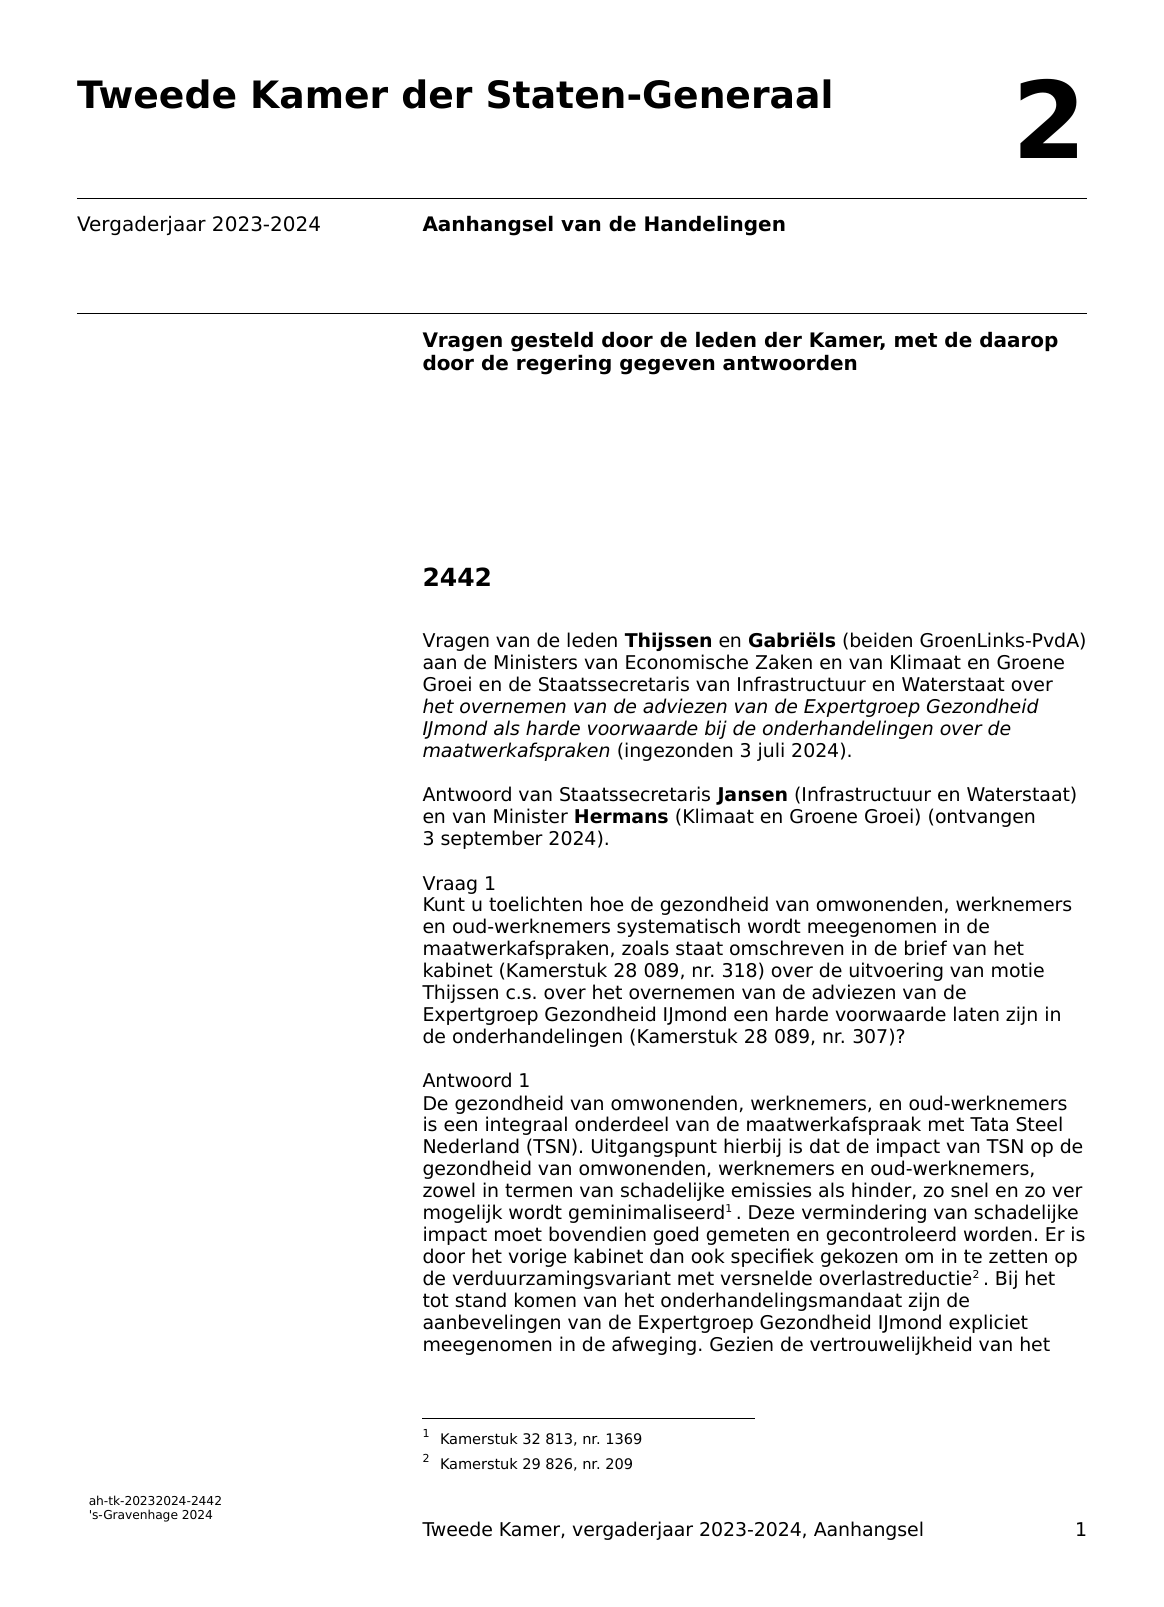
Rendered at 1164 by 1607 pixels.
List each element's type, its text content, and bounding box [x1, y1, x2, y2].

table_header Tweede Kamer der Staten-Generaal [77, 59, 886, 198]
table_cell Aanhangsel van de Handelingen [422, 199, 1087, 313]
text De gezondheid van omwonenden, werknemers, en oud-werknemers is een integraal onderdeel van de maatwerkafspraak met Tata Steel Nederland (TSN). Uitgangspunt hierbij is dat de impact van TSN op de gezondheid van omwonenden, werknemers en oud-werknemers, zowel in termen van schadelijke emissies als hinder, zo snel en zo ver mogelijk wordt geminimaliseerd. Deze vermindering van schadelijke impact moet bovendien goed gemeten en gecontroleerd worden. Er is door het vorige kabinet dan ook specifiek gekozen om in te zetten op de verduurzamingsvariant met versnelde overlastreductie. Bij het tot stand komen van het onderhandelingsmandaat zijn de aanbevelingen van de Expertgroep Gezondheid IJmond expliciet meegenomen in de afweging. Gezien de vertrouwelijkheid van het [422, 1092, 1087, 1356]
text Antwoord 1 [422, 1070, 1087, 1092]
table_header 2 [886, 59, 1087, 198]
text Vraag 1 [422, 872, 1087, 894]
text ah-tk-20232024-2442 [88, 1494, 323, 1508]
text Vragen van de leden Thijssen en Gabriëls (beiden GroenLinks-PvdA) aan de Ministers van Economische Zaken en van Klimaat en Groene Groei en de Staatssecretaris van Infrastructuur en Waterstaat over het overnemen van de adviezen van de Expertgroep Gezondheid IJmond als harde voorwaarde bij de onderhandelingen over de maatwerkafspraken (ingezonden 3 juli 2024). [422, 630, 1087, 762]
text Kamerstuk 32 813, nr. 1369 [422, 1427, 1087, 1449]
text 2442 [422, 563, 1087, 592]
table_cell Vergaderjaar 2023-2024 [77, 199, 422, 313]
text Kamerstuk 29 826, nr. 209 [422, 1452, 1087, 1474]
text Antwoord van Staatssecretaris Jansen (Infrastructuur en Waterstaat) en van Minister Hermans (Klimaat en Groene Groei) (ontvangen 3 september 2024). [422, 784, 1087, 850]
text 's-Gravenhage 2024 [88, 1508, 323, 1522]
text Kunt u toelichten hoe de gezondheid van omwonenden, werknemers en oud-werknemers systematisch wordt meegenomen in de maatwerkafspraken, zoals staat omschreven in de brief van het kabinet (Kamerstuk 28 089, nr. 318) over de uitvoering van motie Thijssen c.s. over het overnemen van de adviezen van de Expertgroep Gezondheid IJmond een harde voorwaarde laten zijn in de onderhandelingen (Kamerstuk 28 089, nr. 307)? [422, 894, 1087, 1048]
table_cell Vragen gesteld door de leden der Kamer, met de daarop door de regering gegeven antwoorden [422, 314, 1087, 375]
table_cell [77, 314, 422, 375]
